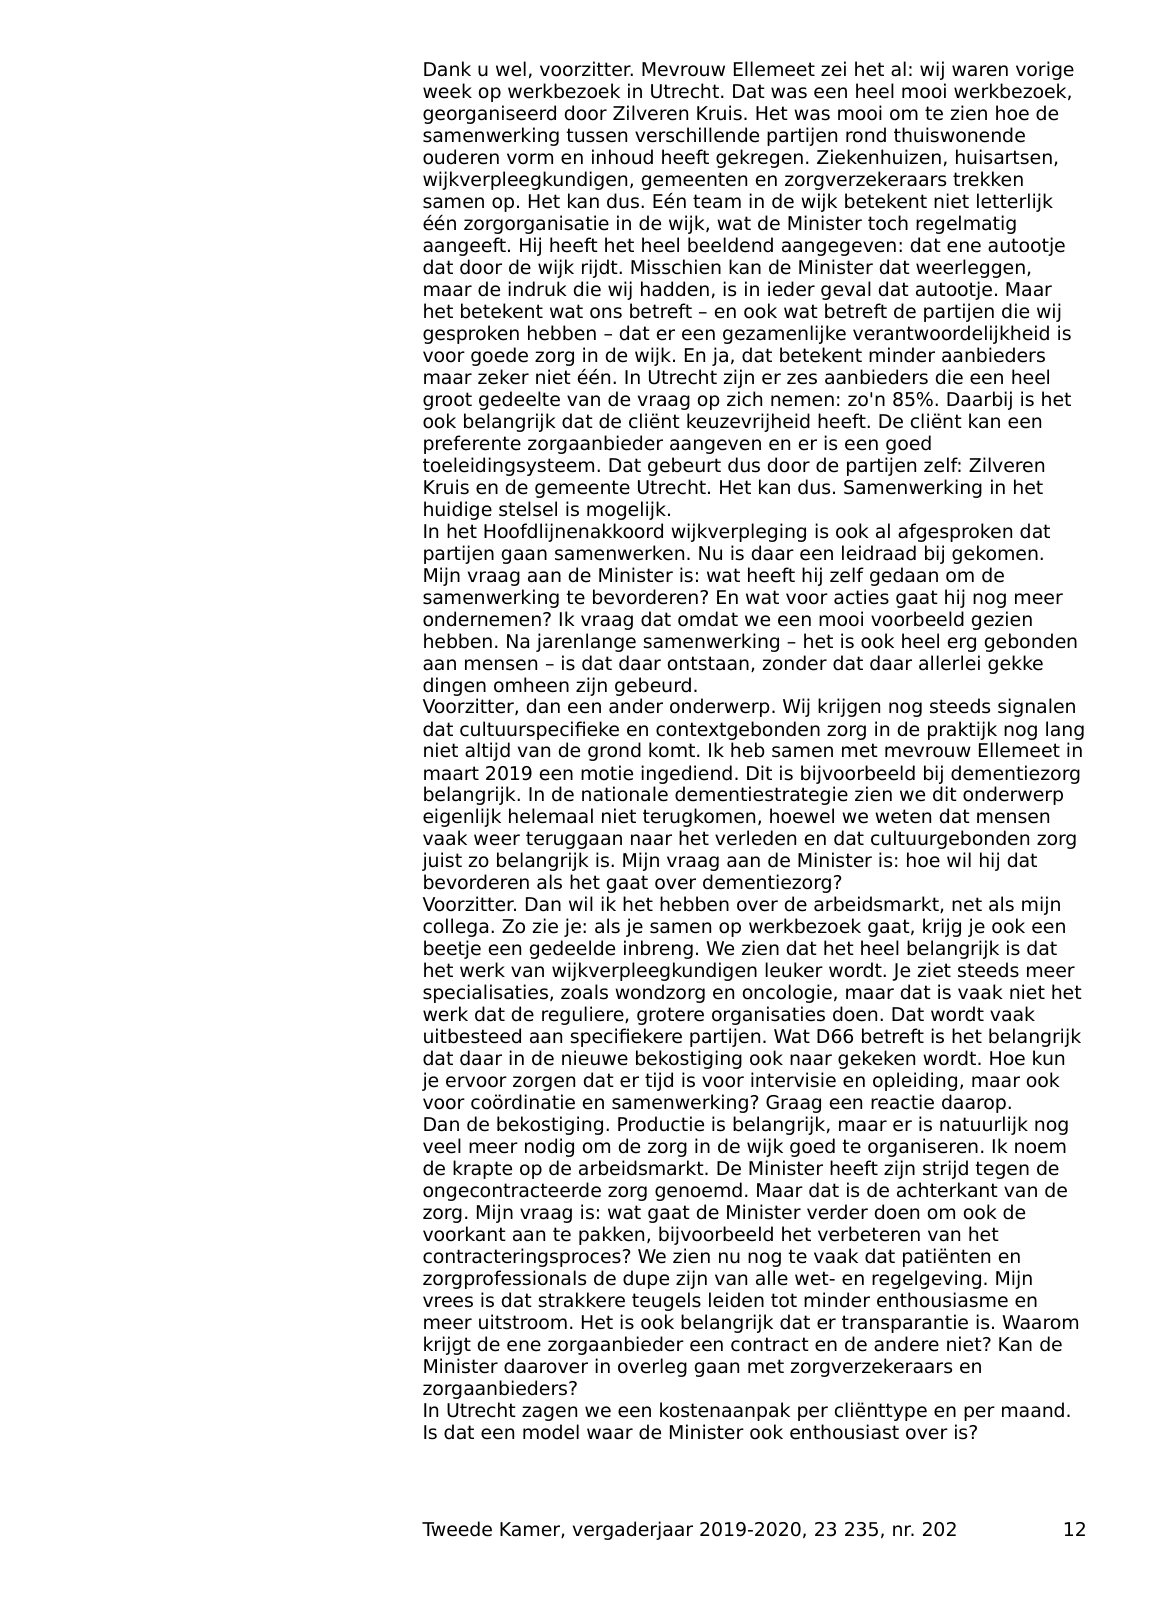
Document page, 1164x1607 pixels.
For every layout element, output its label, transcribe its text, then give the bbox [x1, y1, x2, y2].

text Voorzitter, dan een ander onderwerp. Wij krijgen nog steeds signalen dat cultuurspecifieke en contextgebonden zorg in de praktijk nog lang niet altijd van de grond komt. Ik heb samen met mevrouw Ellemeet in maart 2019 een motie ingediend. Dit is bijvoorbeeld bij dementiezorg belangrijk. In de nationale dementiestrategie zien we dit onderwerp eigenlijk helemaal niet terugkomen, hoewel we weten dat mensen vaak weer teruggaan naar het verleden en dat cultuurgebonden zorg juist zo belangrijk is. Mijn vraag aan de Minister is: hoe wil hij dat bevorderen als het gaat over dementiezorg? [422, 696, 1087, 894]
text Voorzitter. Dan wil ik het hebben over de arbeidsmarkt, net als mijn collega. Zo zie je: als je samen op werkbezoek gaat, krijg je ook een beetje een gedeelde inbreng. We zien dat het heel belangrijk is dat het werk van wijkverpleegkundigen leuker wordt. Je ziet steeds meer specialisaties, zoals wondzorg en oncologie, maar dat is vaak niet het werk dat de reguliere, grotere organisaties doen. Dat wordt vaak uitbesteed aan specifiekere partijen. Wat D66 betreft is het belangrijk dat daar in de nieuwe bekostiging ook naar gekeken wordt. Hoe kun je ervoor zorgen dat er tijd is voor intervisie en opleiding, maar ook voor coördinatie en samenwerking? Graag een reactie daarop. [422, 894, 1087, 1114]
text Dank u wel, voorzitter. Mevrouw Ellemeet zei het al: wij waren vorige week op werkbezoek in Utrecht. Dat was een heel mooi werkbezoek, georganiseerd door Zilveren Kruis. Het was mooi om te zien hoe de samenwerking tussen verschillende partijen rond thuiswonende ouderen vorm en inhoud heeft gekregen. Ziekenhuizen, huisartsen, wijkverpleegkundigen, gemeenten en zorgverzekeraars trekken samen op. Het kan dus. Eén team in de wijk betekent niet letterlijk één zorgorganisatie in de wijk, wat de Minister toch regelmatig aangeeft. Hij heeft het heel beeldend aangegeven: dat ene autootje dat door de wijk rijdt. Misschien kan de Minister dat weerleggen, maar de indruk die wij hadden, is in ieder geval dat autootje. Maar het betekent wat ons betreft – en ook wat betreft de partijen die wij gesproken hebben – dat er een gezamenlijke verantwoordelijkheid is voor goede zorg in de wijk. En ja, dat betekent minder aanbieders maar zeker niet één. In Utrecht zijn er zes aanbieders die een heel groot gedeelte van de vraag op zich nemen: zo'n 85%. Daarbij is het ook belangrijk dat de cliënt keuzevrijheid heeft. De cliënt kan een preferente zorgaanbieder aangeven en er is een goed toeleidingsysteem. Dat gebeurt dus door de partijen zelf: Zilveren Kruis en de gemeente Utrecht. Het kan dus. Samenwerking in het huidige stelsel is mogelijk. [422, 59, 1087, 521]
text In Utrecht zagen we een kostenaanpak per cliënttype en per maand. Is dat een model waar de Minister ook enthousiast over is? [422, 1400, 1087, 1444]
text In het Hoofdlijnenakkoord wijkverpleging is ook al afgesproken dat partijen gaan samenwerken. Nu is daar een leidraad bij gekomen. Mijn vraag aan de Minister is: wat heeft hij zelf gedaan om de samenwerking te bevorderen? En wat voor acties gaat hij nog meer ondernemen? Ik vraag dat omdat we een mooi voorbeeld gezien hebben. Na jarenlange samenwerking – het is ook heel erg gebonden aan mensen – is dat daar ontstaan, zonder dat daar allerlei gekke dingen omheen zijn gebeurd. [422, 521, 1087, 696]
text Dan de bekostiging. Productie is belangrijk, maar er is natuurlijk nog veel meer nodig om de zorg in de wijk goed te organiseren. Ik noem de krapte op de arbeidsmarkt. De Minister heeft zijn strijd tegen de ongecontracteerde zorg genoemd. Maar dat is de achterkant van de zorg. Mijn vraag is: wat gaat de Minister verder doen om ook de voorkant aan te pakken, bijvoorbeeld het verbeteren van het contracteringsproces? We zien nu nog te vaak dat patiënten en zorgprofessionals de dupe zijn van alle wet- en regelgeving. Mijn vrees is dat strakkere teugels leiden tot minder enthousiasme en meer uitstroom. Het is ook belangrijk dat er transparantie is. Waarom krijgt de ene zorgaanbieder een contract en de andere niet? Kan de Minister daarover in overleg gaan met zorgverzekeraars en zorgaanbieders? [422, 1114, 1087, 1400]
